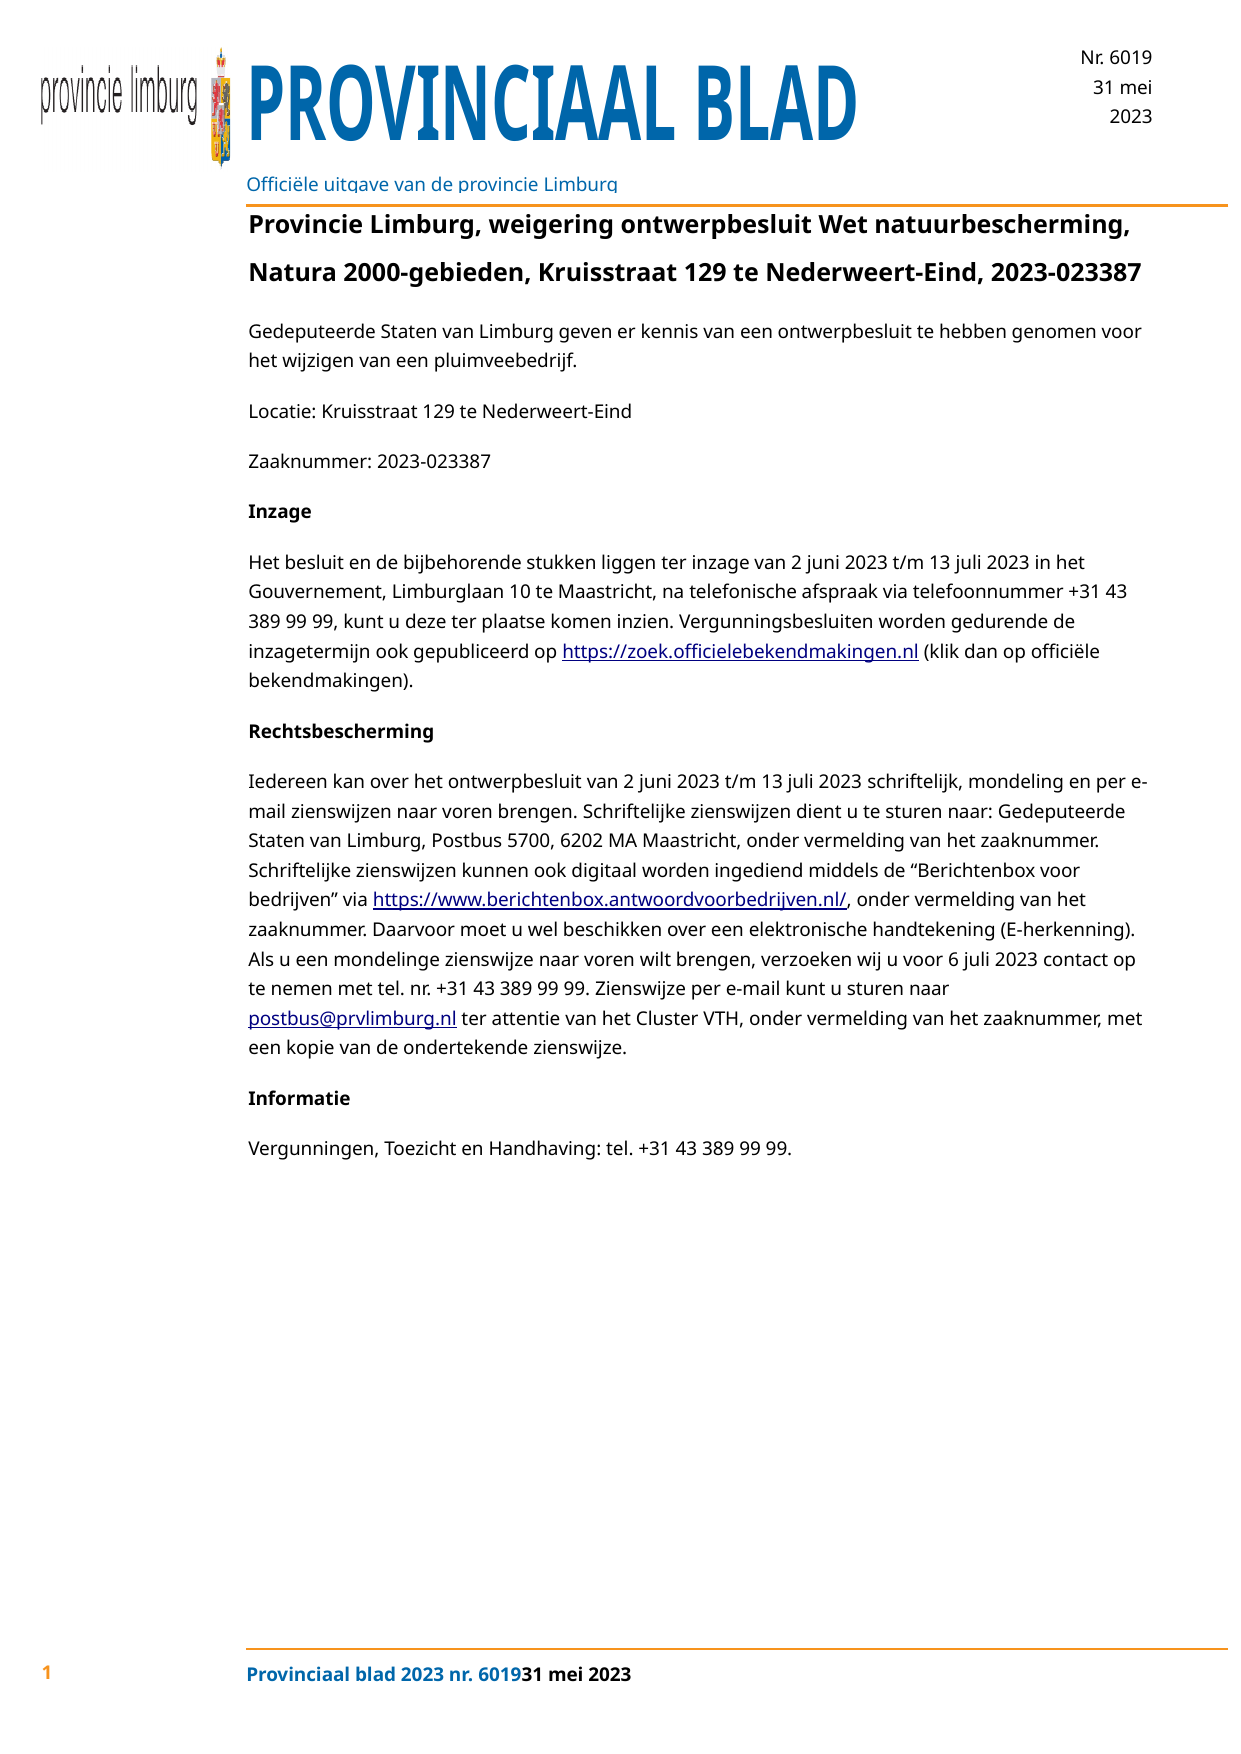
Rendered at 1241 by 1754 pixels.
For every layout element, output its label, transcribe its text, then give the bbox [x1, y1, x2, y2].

text Het besluit en de bijbehorende stukken liggen ter inzage van 2 juni 2023 t/m 13 juli 2023 in het Gouvernement, Limburglaan 10 te Maastricht, na telefonische afspraak via telefoonnummer +31 43 389 99 99, kunt u deze ter plaatse komen inzien. Vergunningsbesluiten worden gedurende de inzagetermijn ook gepubliceerd op https://zoek.officielebekendmakingen.nl (klik dan op officiële bekendmakingen). [248, 549, 1152, 693]
picture [41, 47, 231, 172]
text Vergunningen, Toezicht en Handhaving: tel. +31 43 389 99 99. [248, 1135, 1152, 1161]
text Inzage [248, 499, 1152, 524]
text Provincie Limburg, weigering ontwerpbesluit Wet natuurbescherming, Natura 2000-gebieden, Kruisstraat 129 te Nederweert-Eind, 2023-023387 [248, 207, 1152, 288]
text Informatie [248, 1085, 1152, 1111]
text Locatie: Kruisstraat 129 te Nederweert-Eind [248, 398, 1152, 424]
text Zaaknummer: 2023-023387 [248, 448, 1152, 474]
text Iedereen kan over het ontwerpbesluit van 2 juni 2023 t/m 13 juli 2023 schriftelijk, mondeling en per e-mail zienswijzen naar voren brengen. Schriftelijke zienswijzen dient u te sturen naar: Gedeputeerde Staten van Limburg, Postbus 5700, 6202 MA Maastricht, onder vermelding van het zaaknummer. Schriftelijke zienswijzen kunnen ook digitaal worden ingediend middels de “Berichtenbox voor bedrijven” via https://www.berichtenbox.antwoordvoorbedrijven.nl/, onder vermelding van het zaaknummer. Daarvoor moet u wel beschikken over een elektronische handtekening (E-herkenning). Als u een mondelinge zienswijze naar voren wilt brengen, verzoeken wij u voor 6 juli 2023 contact op te nemen met tel. nr. +31 43 389 99 99. Zienswijze per e-mail kunt u sturen naar postbus@prvlimburg.nl ter attentie van het Cluster VTH, onder vermelding van het zaaknummer, met een kopie van de ondertekende zienswijze. [248, 768, 1152, 1060]
text Rechtsbescherming [248, 718, 1152, 744]
text Gedeputeerde Staten van Limburg geven er kennis van een ontwerpbesluit te hebben genomen voor het wijzigen van een pluimveebedrijf. [248, 318, 1152, 373]
